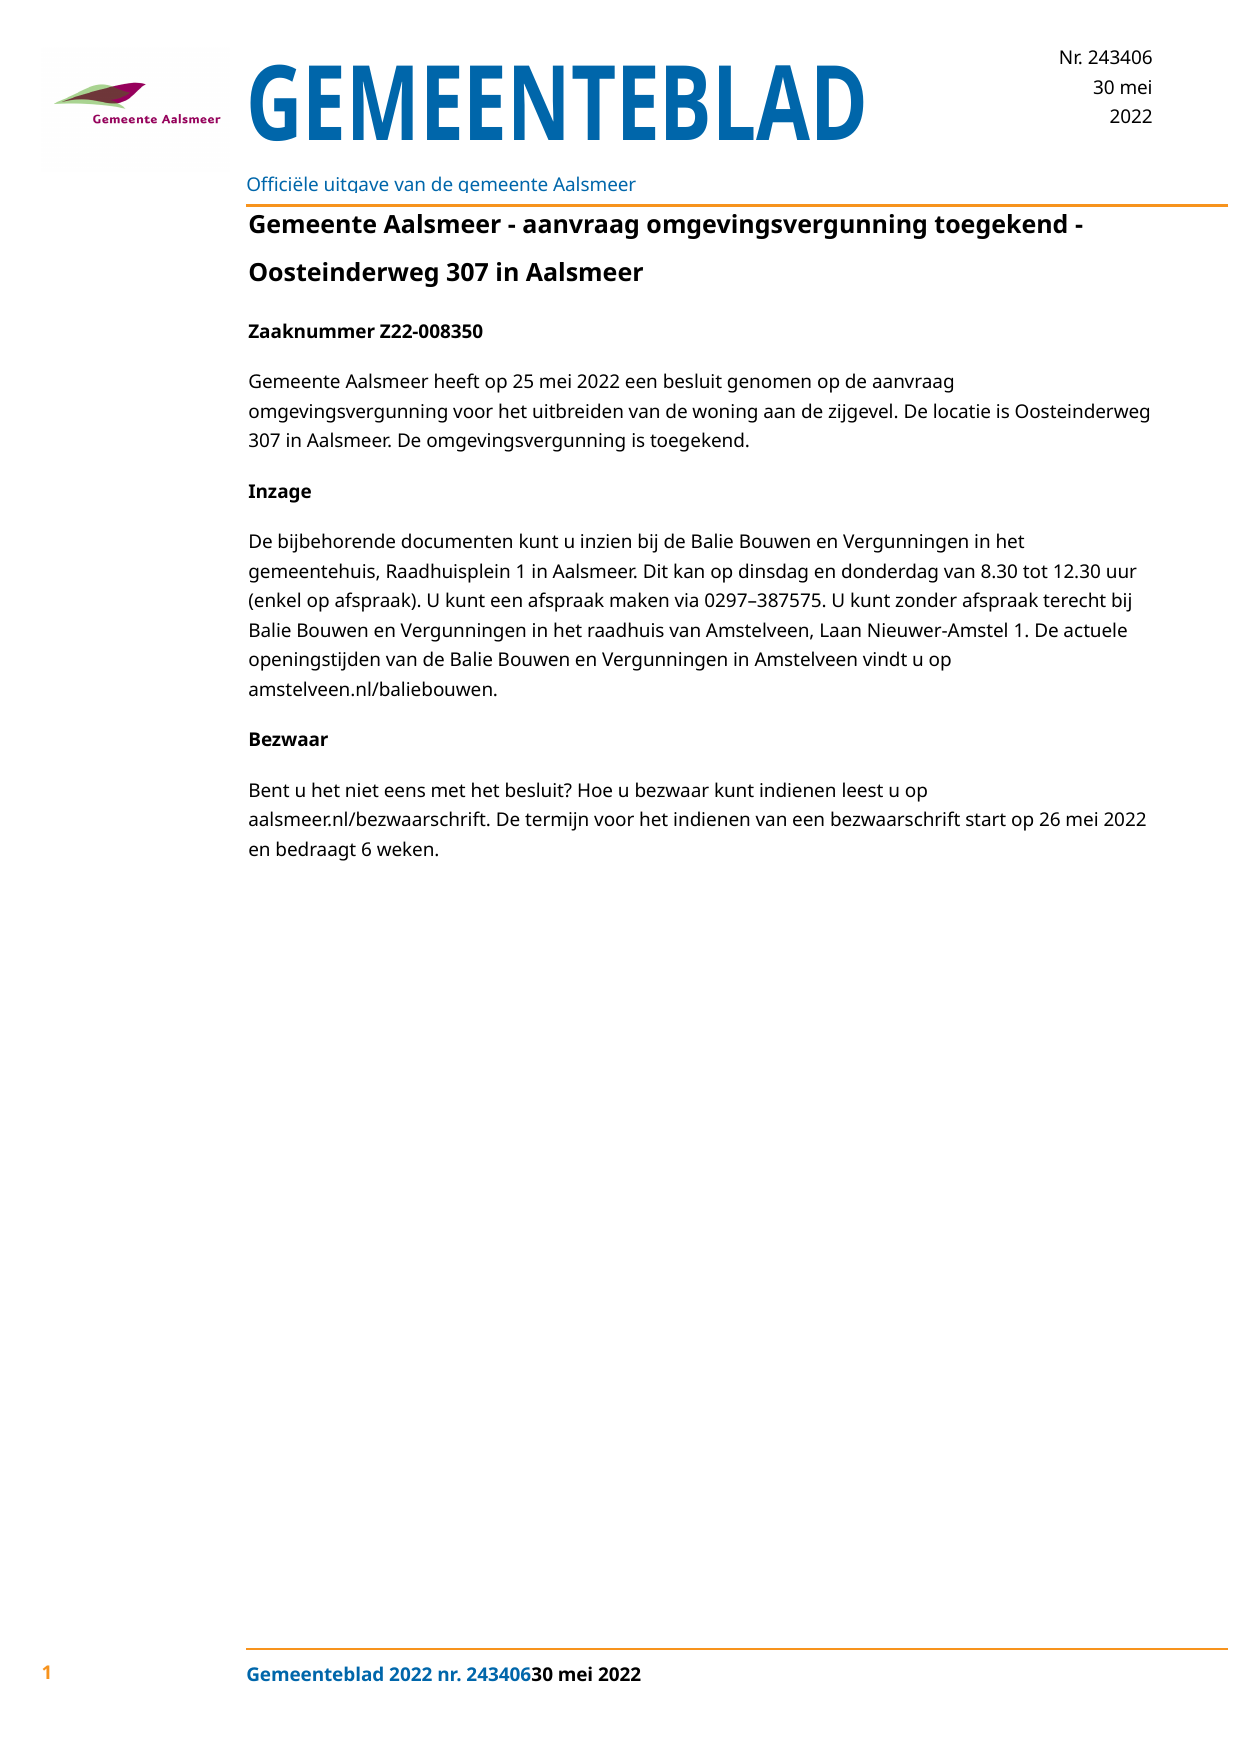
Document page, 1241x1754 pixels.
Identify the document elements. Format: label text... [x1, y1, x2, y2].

text De bijbehorende documenten kunt u inzien bij de Balie Bouwen en Vergunningen in het gemeentehuis, Raadhuisplein 1 in Aalsmeer. Dit kan op dinsdag en donderdag van 8.30 tot 12.30 uur (enkel op afspraak). U kunt een afspraak maken via 0297–387575. U kunt zonder afspraak terecht bij Balie Bouwen en Vergunningen in het raadhuis van Amstelveen, Laan Nieuwer-Amstel 1. De actuele openingstijden van de Balie Bouwen en Vergunningen in Amstelveen vindt u op amstelveen.nl/baliebouwen. [248, 528, 1152, 702]
text Zaaknummer Z22-008350 [248, 318, 1152, 344]
picture [41, 47, 231, 172]
text Bent u het niet eens met het besluit? Hoe u bezwaar kunt indienen leest u op aalsmeer.nl/bezwaarschrift. De termijn voor het indienen van een bezwaarschrift start op 26 mei 2022 en bedraagt 6 weken. [248, 777, 1152, 862]
text Inzage [248, 478, 1152, 504]
text Gemeente Aalsmeer - aanvraag omgevingsvergunning toegekend - Oosteinderweg 307 in Aalsmeer [248, 207, 1152, 288]
text Gemeente Aalsmeer heeft op 25 mei 2022 een besluit genomen op de aanvraag omgevingsvergunning voor het uitbreiden van de woning aan de zijgevel. De locatie is Oosteinderweg 307 in Aalsmeer. De omgevingsvergunning is toegekend. [248, 368, 1152, 453]
text Bezwaar [248, 727, 1152, 752]
